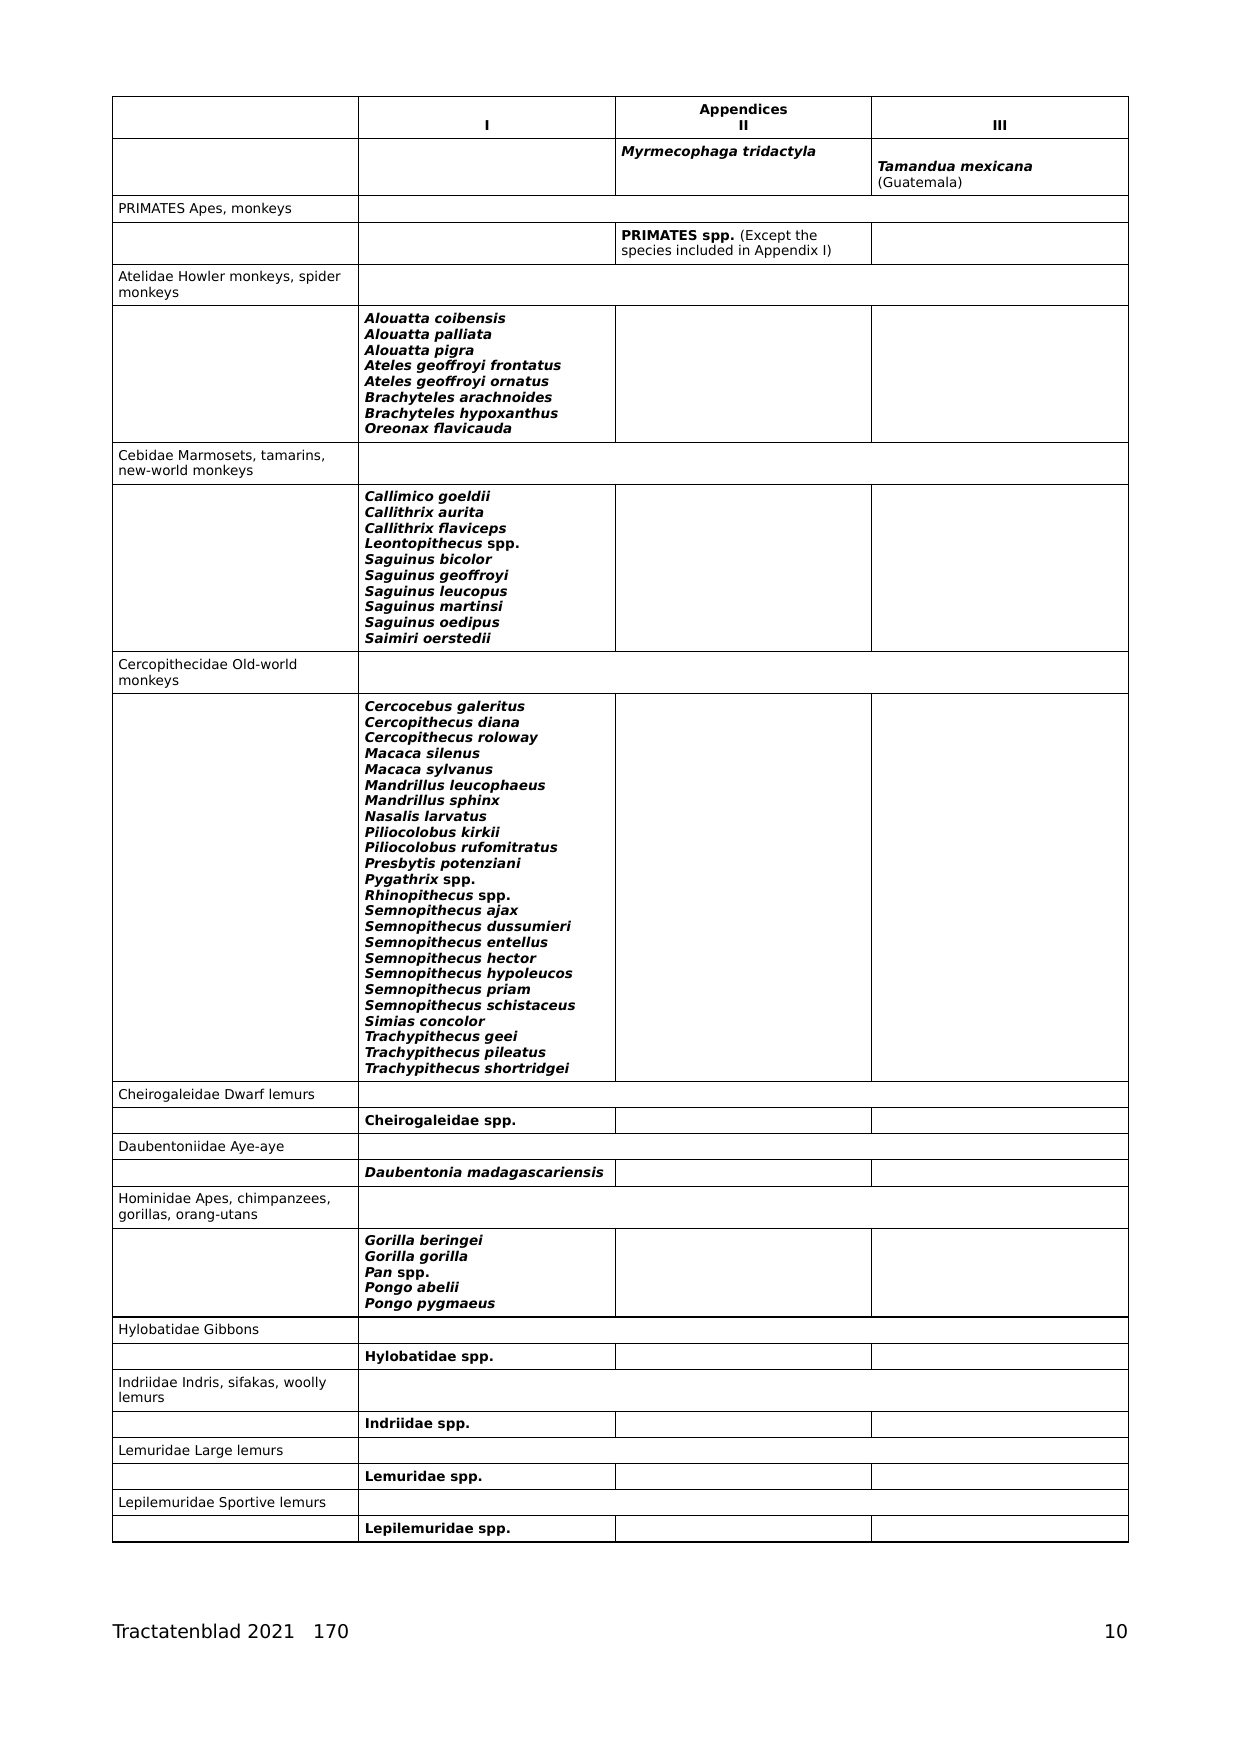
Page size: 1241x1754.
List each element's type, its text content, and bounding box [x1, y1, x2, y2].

table_cell Cebidae Marmosets, tamarins, new-world monkeys [113, 443, 358, 483]
table_cell [872, 982, 1128, 998]
table_cell [872, 358, 1128, 374]
table_cell [113, 343, 358, 358]
table_cell [872, 1280, 1128, 1296]
table_cell [113, 358, 358, 374]
table_cell [113, 1464, 358, 1489]
table_cell Saguinus geoffroyi [359, 568, 615, 583]
table_cell [616, 1516, 871, 1541]
table_cell [872, 793, 1128, 809]
table_header Appendices [616, 97, 871, 117]
table_cell [872, 1160, 1128, 1186]
table_cell [616, 1229, 871, 1249]
table_cell [113, 746, 358, 762]
table_cell [113, 730, 358, 746]
table_cell [616, 505, 871, 521]
table_cell [113, 856, 358, 872]
table_cell Nasalis larvatus [359, 809, 615, 824]
table_cell [113, 1280, 358, 1296]
table_cell [872, 1265, 1128, 1280]
table_cell Cheirogaleidae Dwarf lemurs [113, 1082, 358, 1107]
table_cell Cercopithecidae Old-world monkeys [113, 652, 358, 693]
table_cell Semnopithecus hector [359, 950, 615, 966]
table_cell [872, 631, 1128, 651]
table_cell [616, 998, 871, 1013]
table_cell [616, 306, 871, 327]
table_cell [113, 1516, 358, 1541]
table_cell [113, 935, 358, 950]
table_cell Hominidae Apes, chimpanzees, gorillas, orang-utans [113, 1187, 358, 1227]
table_cell Saguinus bicolor [359, 552, 615, 568]
table_cell [616, 1045, 871, 1061]
table_cell [113, 1265, 358, 1280]
table_cell [616, 485, 871, 505]
table_cell [359, 1370, 1128, 1411]
table_cell Gorilla gorilla [359, 1249, 615, 1264]
table_cell [113, 903, 358, 919]
table_cell [616, 552, 871, 568]
table_cell [113, 1344, 358, 1369]
table_cell [872, 840, 1128, 856]
table_cell Callithrix flaviceps [359, 521, 615, 536]
table_cell [113, 552, 358, 568]
table_cell [872, 730, 1128, 746]
table_cell [113, 139, 358, 159]
table_cell [872, 139, 1128, 159]
table_cell [616, 159, 871, 195]
table_cell [616, 343, 871, 358]
table_cell Semnopithecus hypoleucos [359, 966, 615, 982]
table_cell Saguinus martinsi [359, 599, 615, 615]
table_cell [113, 809, 358, 824]
table_cell [872, 715, 1128, 730]
table_cell Alouatta palliata [359, 327, 615, 342]
table_cell Ateles geoffroyi ornatus [359, 374, 615, 390]
table_cell [872, 872, 1128, 887]
table_cell [616, 809, 871, 824]
table_cell [872, 856, 1128, 872]
table_cell [872, 405, 1128, 421]
table_cell [113, 327, 358, 342]
table_cell [113, 1061, 358, 1081]
table_cell [872, 1061, 1128, 1081]
table_cell Brachyteles hypoxanthus [359, 405, 615, 421]
table_cell Pygathrix spp. [359, 872, 615, 887]
table_cell [872, 903, 1128, 919]
table_cell Semnopithecus dussumieri [359, 919, 615, 935]
table_cell Mandrillus sphinx [359, 793, 615, 809]
table_cell Saimiri oerstedii [359, 631, 615, 651]
table_cell [616, 1249, 871, 1264]
table_cell Oreonax flavicauda [359, 421, 615, 442]
table_cell [872, 694, 1128, 714]
table_cell [616, 825, 871, 840]
table_cell [113, 1160, 358, 1186]
table_cell [872, 421, 1128, 442]
table_cell III [872, 118, 1128, 138]
table_cell [872, 568, 1128, 583]
table_cell Piliocolobus kirkii [359, 825, 615, 840]
table_cell Callimico goeldii [359, 485, 615, 505]
table_cell [359, 1490, 1128, 1515]
table_cell [616, 762, 871, 777]
table_cell [872, 1412, 1128, 1437]
table_cell [113, 1013, 358, 1029]
table_cell [113, 568, 358, 583]
table_cell Lemuridae Large lemurs [113, 1438, 358, 1463]
table_cell [113, 536, 358, 552]
table_cell [616, 1280, 871, 1296]
table_cell Pongo abelii [359, 1280, 615, 1296]
table_cell Saguinus leucopus [359, 584, 615, 599]
table_cell Indriidae spp. [359, 1412, 615, 1437]
table_cell [113, 715, 358, 730]
table_cell Simias concolor [359, 1013, 615, 1029]
table_cell PRIMATES spp. (Except the species included in Appendix I) [616, 223, 871, 263]
table_cell [872, 615, 1128, 631]
table_cell [872, 966, 1128, 982]
table_cell [113, 485, 358, 505]
table_cell [872, 599, 1128, 615]
table_cell Semnopithecus priam [359, 982, 615, 998]
table_cell [872, 1344, 1128, 1369]
table_cell [872, 888, 1128, 903]
table_cell [359, 139, 615, 159]
table_cell [359, 1438, 1128, 1463]
table_cell Cercopithecus diana [359, 715, 615, 730]
table_cell [616, 1464, 871, 1489]
table_cell [616, 1412, 871, 1437]
table_cell [616, 1265, 871, 1280]
table_cell [113, 793, 358, 809]
table_cell [113, 421, 358, 442]
table_cell [359, 265, 1128, 305]
table_cell Pan spp. [359, 1265, 615, 1280]
table_cell [113, 1108, 358, 1133]
table_cell [872, 223, 1128, 263]
table_cell [872, 521, 1128, 536]
table_cell [616, 1160, 871, 1186]
table_cell [616, 1296, 871, 1316]
table_cell Ateles geoffroyi frontatus [359, 358, 615, 374]
table_cell [616, 888, 871, 903]
table_cell [616, 568, 871, 583]
table_cell [616, 405, 871, 421]
table_cell [113, 872, 358, 887]
table_cell [113, 405, 358, 421]
table_cell [616, 1029, 871, 1045]
table_cell [872, 762, 1128, 777]
table_cell Cercocebus galeritus [359, 694, 615, 714]
table_cell Rhinopithecus spp. [359, 888, 615, 903]
table_cell [113, 919, 358, 935]
table_cell [113, 762, 358, 777]
table_cell [359, 1082, 1128, 1107]
table_cell [616, 694, 871, 714]
table_header [872, 97, 1128, 117]
table_cell [616, 631, 871, 651]
table_cell Daubentoniidae Aye-aye [113, 1134, 358, 1159]
table_cell [113, 778, 358, 793]
table_cell [113, 1296, 358, 1316]
table_header [113, 97, 358, 117]
table_cell [113, 599, 358, 615]
table_cell PRIMATES Apes, monkeys [113, 196, 358, 222]
table_cell Daubentonia madagascariensis [359, 1160, 615, 1186]
table_cell [616, 1013, 871, 1029]
table_cell [113, 1412, 358, 1437]
table_cell [616, 950, 871, 966]
table_cell [113, 966, 358, 982]
table_cell [113, 159, 358, 195]
table_cell [872, 1045, 1128, 1061]
table_cell [113, 118, 358, 138]
table_cell Presbytis potenziani [359, 856, 615, 872]
table_cell [113, 982, 358, 998]
table_cell [872, 390, 1128, 405]
table_cell [616, 599, 871, 615]
table_cell Hylobatidae Gibbons [113, 1318, 358, 1343]
table_cell [359, 652, 1128, 693]
table_cell Trachypithecus geei [359, 1029, 615, 1045]
table_cell [359, 223, 615, 263]
table_cell Lepilemuridae spp. [359, 1516, 615, 1541]
table_cell Hylobatidae spp. [359, 1344, 615, 1369]
table_cell [616, 1108, 871, 1133]
table_cell I [359, 118, 615, 138]
table_cell [113, 1249, 358, 1264]
table_cell [616, 1344, 871, 1369]
table_cell [616, 421, 871, 442]
table_cell Macaca silenus [359, 746, 615, 762]
table_cell Callithrix aurita [359, 505, 615, 521]
table_cell Tamandua mexicana (Guatemala) [872, 159, 1128, 195]
table_cell [113, 306, 358, 327]
table_cell [872, 343, 1128, 358]
table_cell [616, 903, 871, 919]
table_cell [113, 1029, 358, 1045]
table_cell [113, 615, 358, 631]
table_cell [359, 443, 1128, 483]
table_cell Trachypithecus shortridgei [359, 1061, 615, 1081]
table_cell [113, 505, 358, 521]
table_cell [359, 1187, 1128, 1227]
table_cell [359, 1318, 1128, 1343]
table_cell [872, 950, 1128, 966]
table_cell [872, 935, 1128, 950]
table_cell [113, 390, 358, 405]
table_cell [359, 159, 615, 195]
table_cell [872, 809, 1128, 824]
table_cell [872, 1013, 1128, 1029]
table_cell Indriidae Indris, sifakas, woolly lemurs [113, 1370, 358, 1411]
table_cell [616, 730, 871, 746]
table_cell [113, 631, 358, 651]
table_cell [872, 505, 1128, 521]
table_cell [616, 327, 871, 342]
table_cell [616, 872, 871, 887]
table_cell [872, 919, 1128, 935]
table_cell [872, 825, 1128, 840]
table_cell [872, 998, 1128, 1013]
table_cell [616, 935, 871, 950]
table_cell [872, 1249, 1128, 1264]
table_cell [872, 306, 1128, 327]
table_cell [872, 327, 1128, 342]
table_cell [113, 840, 358, 856]
table_cell Macaca sylvanus [359, 762, 615, 777]
table_cell [616, 840, 871, 856]
table_cell Alouatta pigra [359, 343, 615, 358]
table_cell [616, 778, 871, 793]
table_cell Mandrillus leucophaeus [359, 778, 615, 793]
table_cell Gorilla beringei [359, 1229, 615, 1249]
table_cell [872, 1029, 1128, 1045]
table_cell [616, 584, 871, 599]
table_cell Piliocolobus rufomitratus [359, 840, 615, 856]
table_cell Myrmecophaga tridactyla [616, 139, 871, 159]
table_cell [113, 998, 358, 1013]
table_cell [872, 746, 1128, 762]
table_cell [113, 223, 358, 263]
table_cell [113, 521, 358, 536]
table_cell Trachypithecus pileatus [359, 1045, 615, 1061]
table_cell [872, 1229, 1128, 1249]
table_cell [359, 1134, 1128, 1159]
table_cell [359, 196, 1128, 222]
table_cell Alouatta coibensis [359, 306, 615, 327]
table_cell [616, 374, 871, 390]
table_cell [616, 536, 871, 552]
table_cell [872, 485, 1128, 505]
table_cell [616, 746, 871, 762]
table_cell [616, 521, 871, 536]
table_cell [113, 1045, 358, 1061]
table_cell [616, 715, 871, 730]
table_cell [113, 888, 358, 903]
table_cell Brachyteles arachnoides [359, 390, 615, 405]
table_cell [872, 536, 1128, 552]
table_cell [616, 982, 871, 998]
table_cell [616, 856, 871, 872]
table_cell Pongo pygmaeus [359, 1296, 615, 1316]
table_cell Saguinus oedipus [359, 615, 615, 631]
table_cell [616, 390, 871, 405]
table_cell Cheirogaleidae spp. [359, 1108, 615, 1133]
table_cell [872, 1464, 1128, 1489]
table_cell [113, 584, 358, 599]
table_cell [872, 1296, 1128, 1316]
table_cell [616, 919, 871, 935]
table_cell [616, 615, 871, 631]
table_cell Lepilemuridae Sportive lemurs [113, 1490, 358, 1515]
table_cell [113, 1229, 358, 1249]
table_cell [113, 950, 358, 966]
table_cell Cercopithecus roloway [359, 730, 615, 746]
table_cell Lemuridae spp. [359, 1464, 615, 1489]
table_cell [616, 1061, 871, 1081]
table_cell [872, 584, 1128, 599]
table_cell Semnopithecus schistaceus [359, 998, 615, 1013]
table_cell [872, 374, 1128, 390]
table_cell [113, 825, 358, 840]
table_cell [872, 1108, 1128, 1133]
table_cell [616, 966, 871, 982]
table_cell Semnopithecus ajax [359, 903, 615, 919]
table_cell [113, 374, 358, 390]
table_cell Atelidae Howler monkeys, spider monkeys [113, 265, 358, 305]
table_cell [872, 552, 1128, 568]
table_cell Semnopithecus entellus [359, 935, 615, 950]
table_cell [616, 358, 871, 374]
table_cell [872, 778, 1128, 793]
table_cell [872, 1516, 1128, 1541]
table_cell II [616, 118, 871, 138]
table_cell [616, 793, 871, 809]
table_cell Leontopithecus spp. [359, 536, 615, 552]
table_header [359, 97, 615, 117]
table_cell [113, 694, 358, 714]
